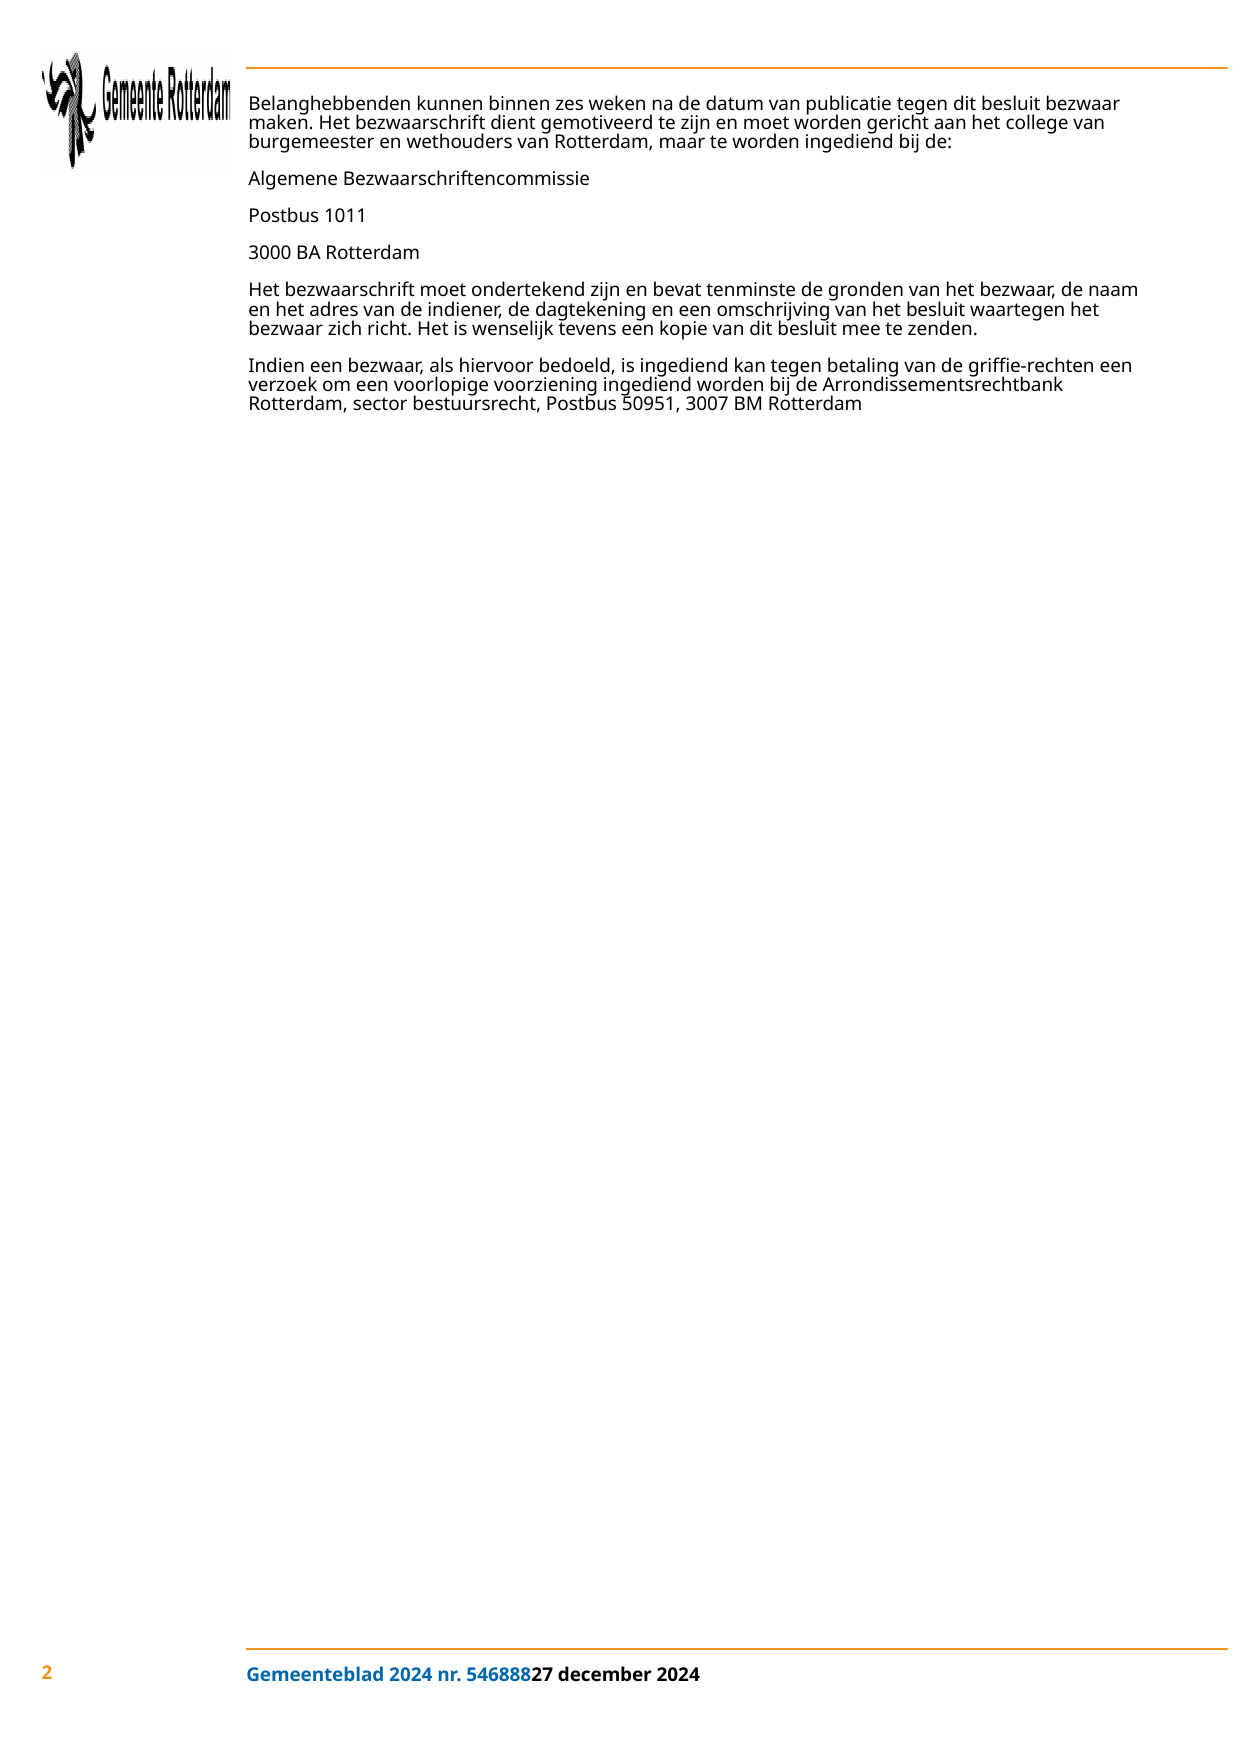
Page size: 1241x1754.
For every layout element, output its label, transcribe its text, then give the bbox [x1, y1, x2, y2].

text 3000 BA Rotterdam [248, 244, 1152, 263]
text Indien een bezwaar, als hiervoor bedoeld, is ingediend kan tegen betaling van de griffie-rechten een verzoek om een voorlopige voorziening ingediend worden bij de Arrondissementsrechtbank Rotterdam, sector bestuursrecht, Postbus 50951, 3007 BM Rotterdam [248, 357, 1152, 414]
picture [41, 47, 231, 172]
text Belanghebbenden kunnen binnen zes weken na de datum van publicatie tegen dit besluit bezwaar maken. Het bezwaarschrift dient gemotiveerd te zijn en moet worden gericht aan het college van burgemeester en wethouders van Rotterdam, maar te worden ingediend bij de: [248, 95, 1152, 153]
text Postbus 1011 [248, 207, 1152, 227]
text Het bezwaarschrift moet ondertekend zijn en bevat tenminste de gronden van het bezwaar, de naam en het adres van de indiener, de dagtekening en een omschrijving van het besluit waartegen het bezwaar zich richt. Het is wenselijk tevens een kopie van dit besluit mee te zenden. [248, 281, 1152, 339]
text Algemene Bezwaarschriftencommissie [248, 170, 1152, 189]
